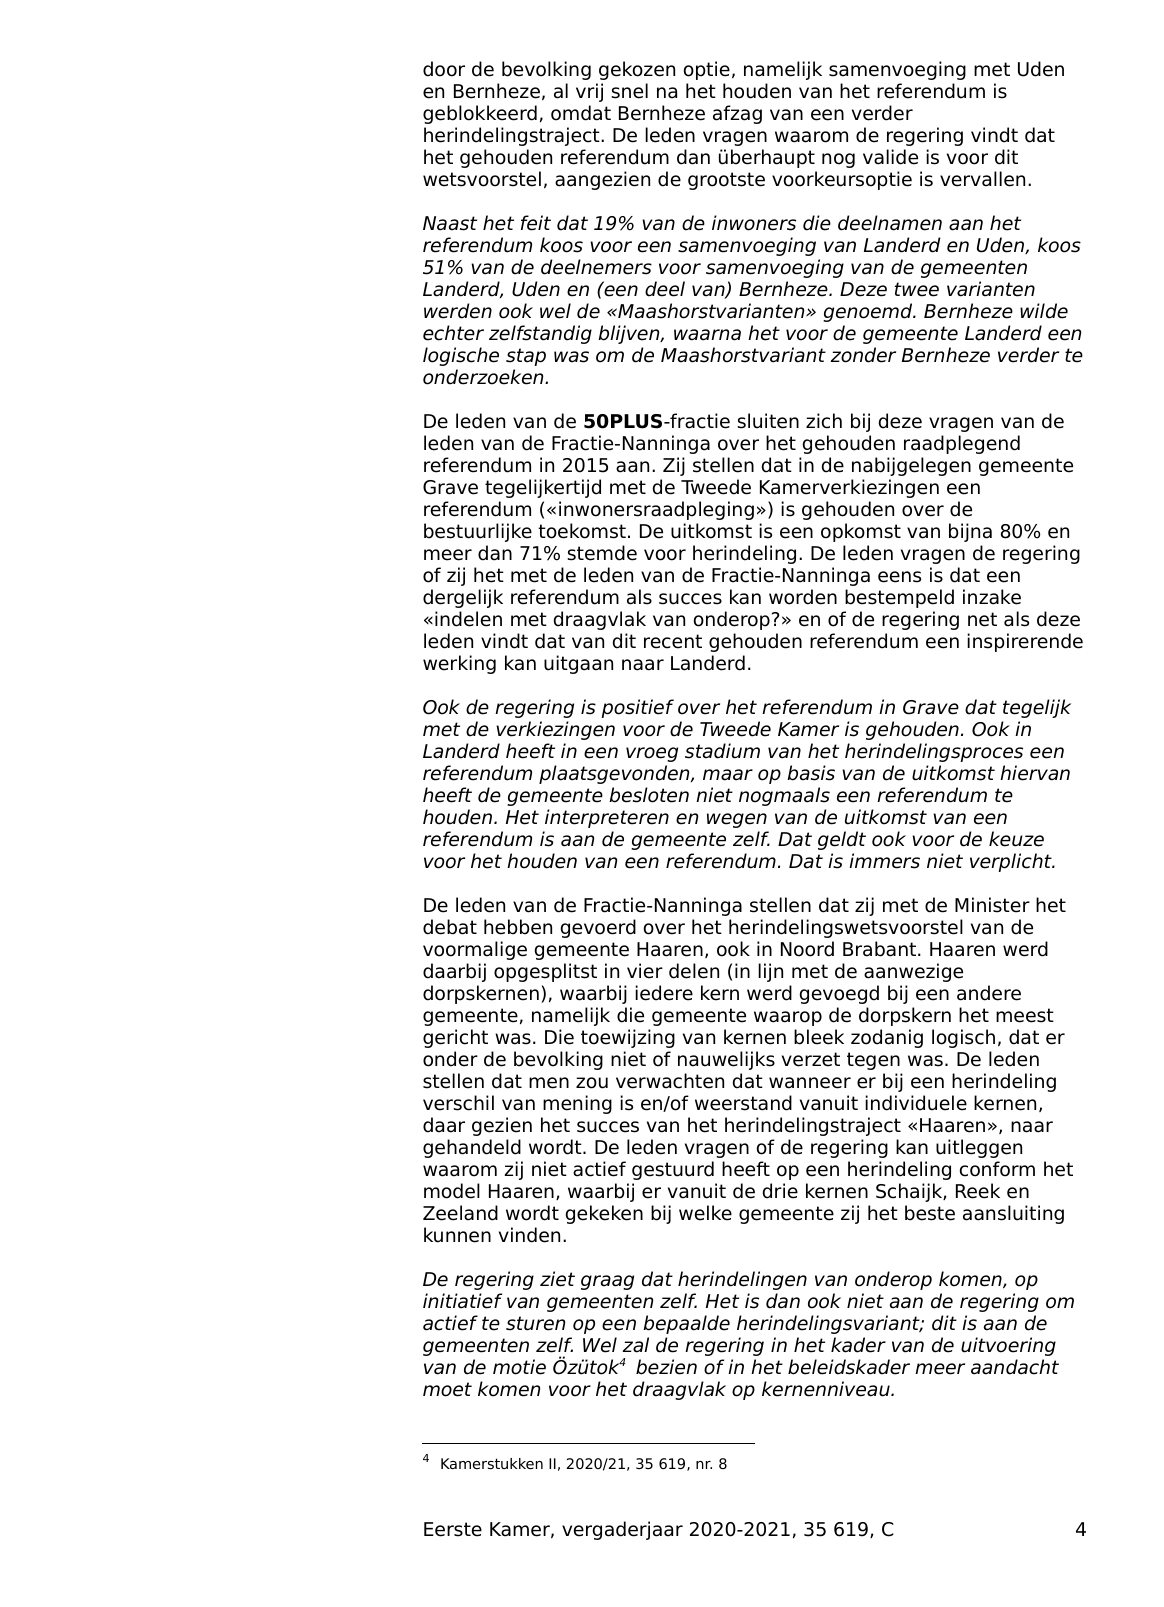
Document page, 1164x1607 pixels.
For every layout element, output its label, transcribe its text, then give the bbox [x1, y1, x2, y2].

text Ook de regering is positief over het referendum in Grave dat tegelijk met de verkiezingen voor de Tweede Kamer is gehouden. Ook in Landerd heeft in een vroeg stadium van het herindelingsproces een referendum plaatsgevonden, maar op basis van de uitkomst hiervan heeft de gemeente besloten niet nogmaals een referendum te houden. Het interpreteren en wegen van de uitkomst van een referendum is aan de gemeente zelf. Dat geldt ook voor de keuze voor het houden van een referendum. Dat is immers niet verplicht. [422, 697, 1087, 873]
text De leden van de Fractie-Nanninga stellen dat zij met de Minister het debat hebben gevoerd over het herindelingswetsvoorstel van de voormalige gemeente Haaren, ook in Noord Brabant. Haaren werd daarbij opgesplitst in vier delen (in lijn met de aanwezige dorpskernen), waarbij iedere kern werd gevoegd bij een andere gemeente, namelijk die gemeente waarop de dorpskern het meest gericht was. Die toewijzing van kernen bleek zodanig logisch, dat er onder de bevolking niet of nauwelijks verzet tegen was. De leden stellen dat men zou verwachten dat wanneer er bij een herindeling verschil van mening is en/of weerstand vanuit individuele kernen, daar gezien het succes van het herindelingstraject «Haaren», naar gehandeld wordt. De leden vragen of de regering kan uitleggen waarom zij niet actief gestuurd heeft op een herindeling conform het model Haaren, waarbij er vanuit de drie kernen Schaijk, Reek en Zeeland wordt gekeken bij welke gemeente zij het beste aansluiting kunnen vinden. [422, 895, 1087, 1247]
text De leden van de 50PLUS-fractie sluiten zich bij deze vragen van de leden van de Fractie-Nanninga over het gehouden raadplegend referendum in 2015 aan. Zij stellen dat in de nabijgelegen gemeente Grave tegelijkertijd met de Tweede Kamerverkiezingen een referendum («inwonersraadpleging») is gehouden over de bestuurlijke toekomst. De uitkomst is een opkomst van bijna 80% en meer dan 71% stemde voor herindeling. De leden vragen de regering of zij het met de leden van de Fractie-Nanninga eens is dat een dergelijk referendum als succes kan worden bestempeld inzake «indelen met draagvlak van onderop?» en of de regering net als deze leden vindt dat van dit recent gehouden referendum een inspirerende werking kan uitgaan naar Landerd. [422, 411, 1087, 675]
text door de bevolking gekozen optie, namelijk samenvoeging met Uden en Bernheze, al vrij snel na het houden van het referendum is geblokkeerd, omdat Bernheze afzag van een verder herindelingstraject. De leden vragen waarom de regering vindt dat het gehouden referendum dan überhaupt nog valide is voor dit wetsvoorstel, aangezien de grootste voorkeursoptie is vervallen. [422, 59, 1087, 191]
text De regering ziet graag dat herindelingen van onderop komen, op initiatief van gemeenten zelf. Het is dan ook niet aan de regering om actief te sturen op een bepaalde herindelingsvariant; dit is aan de gemeenten zelf. Wel zal de regering in het kader van de uitvoering van de motie Özütok bezien of in het beleidskader meer aandacht moet komen voor het draagvlak op kernenniveau. [422, 1269, 1087, 1401]
text Kamerstukken II, 2020/21, 35 619, nr. 8 [422, 1452, 1087, 1474]
text Naast het feit dat 19% van de inwoners die deelnamen aan het referendum koos voor een samenvoeging van Landerd en Uden, koos 51% van de deelnemers voor samenvoeging van de gemeenten Landerd, Uden en (een deel van) Bernheze. Deze twee varianten werden ook wel de «Maashorstvarianten» genoemd. Bernheze wilde echter zelfstandig blijven, waarna het voor de gemeente Landerd een logische stap was om de Maashorstvariant zonder Bernheze verder te onderzoeken. [422, 213, 1087, 389]
